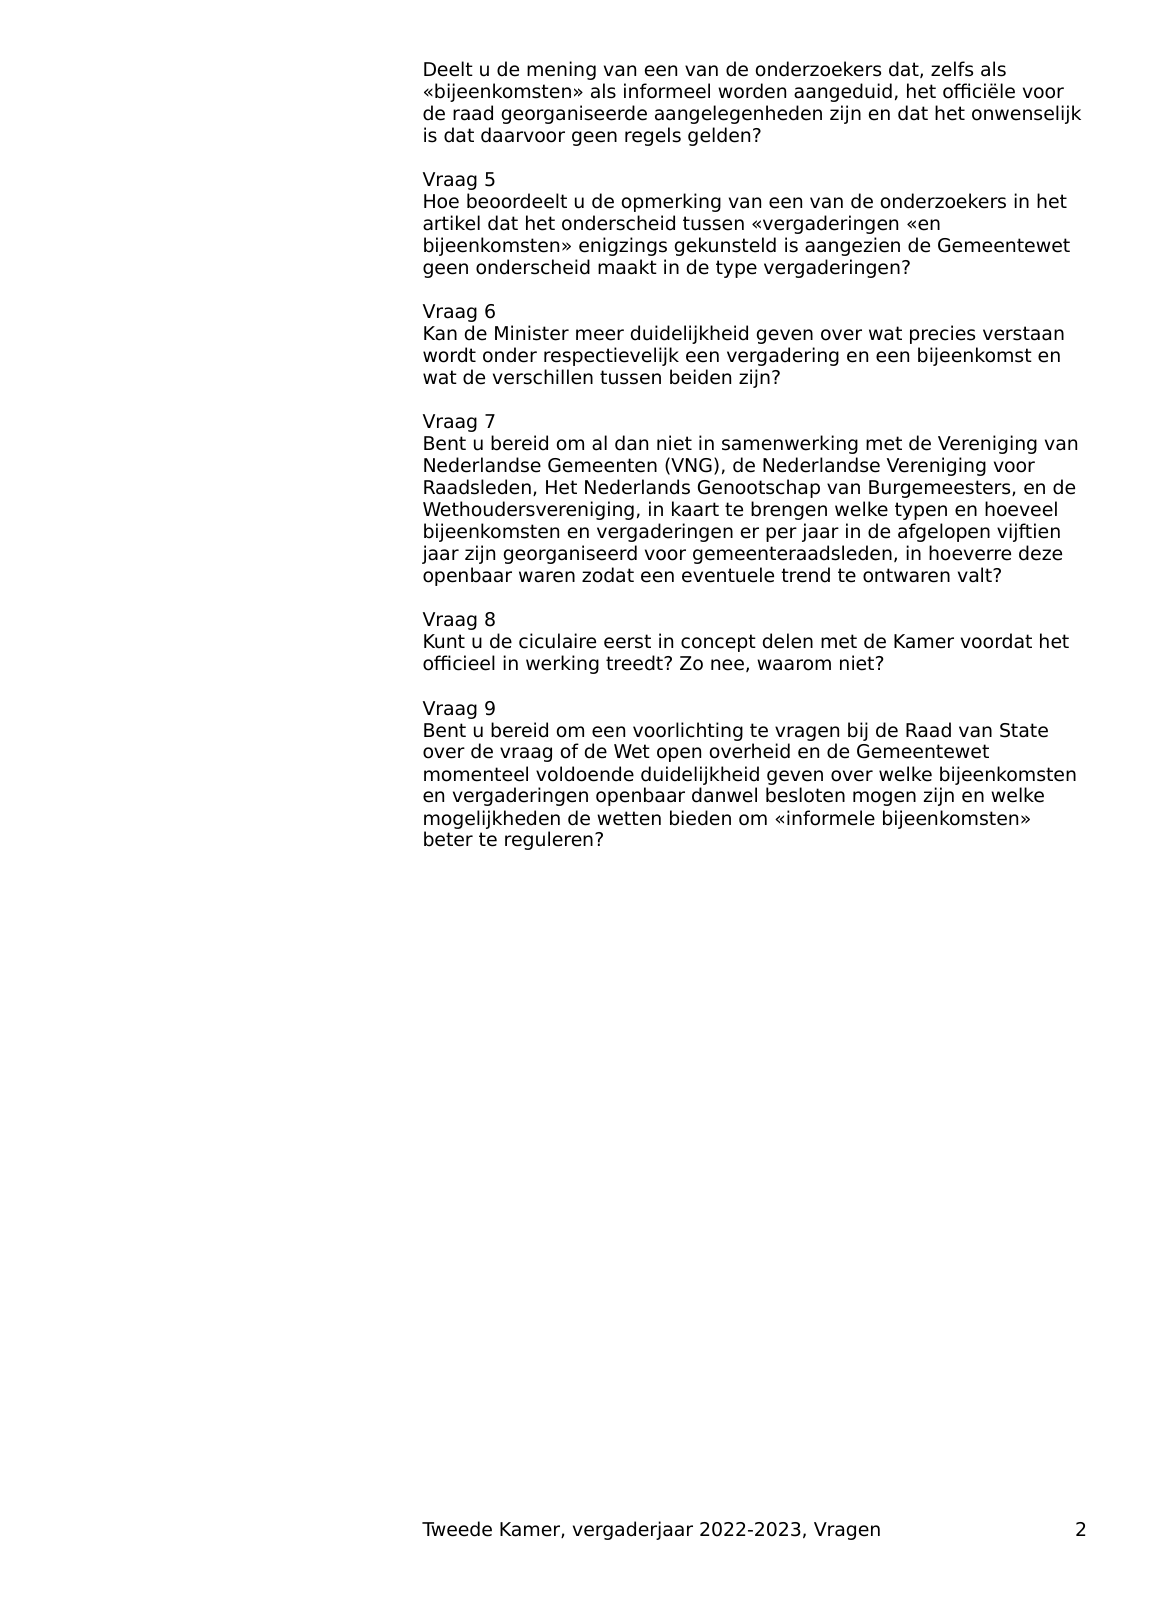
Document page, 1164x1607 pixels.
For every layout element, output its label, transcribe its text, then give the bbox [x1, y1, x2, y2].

text Kunt u de ciculaire eerst in concept delen met de Kamer voordat het officieel in werking treedt? Zo nee, waarom niet? [422, 631, 1087, 675]
text Vraag 5 [422, 169, 1087, 191]
text Vraag 8 [422, 609, 1087, 631]
text Vraag 9 [422, 697, 1087, 719]
text Vraag 7 [422, 411, 1087, 433]
text Deelt u de mening van een van de onderzoekers dat, zelfs als «bijeenkomsten» als informeel worden aangeduid, het officiële voor de raad georganiseerde aangelegenheden zijn en dat het onwenselijk is dat daarvoor geen regels gelden? [422, 59, 1087, 147]
text Kan de Minister meer duidelijkheid geven over wat precies verstaan wordt onder respectievelijk een vergadering en een bijeenkomst en wat de verschillen tussen beiden zijn? [422, 323, 1087, 389]
text Bent u bereid om een voorlichting te vragen bij de Raad van State over de vraag of de Wet open overheid en de Gemeentewet momenteel voldoende duidelijkheid geven over welke bijeenkomsten en vergaderingen openbaar danwel besloten mogen zijn en welke mogelijkheden de wetten bieden om «informele bijeenkomsten» beter te reguleren? [422, 719, 1087, 851]
text Bent u bereid om al dan niet in samenwerking met de Vereniging van Nederlandse Gemeenten (VNG), de Nederlandse Vereniging voor Raadsleden, Het Nederlands Genootschap van Burgemeesters, en de Wethoudersvereniging, in kaart te brengen welke typen en hoeveel bijeenkomsten en vergaderingen er per jaar in de afgelopen vijftien jaar zijn georganiseerd voor gemeenteraadsleden, in hoeverre deze openbaar waren zodat een eventuele trend te ontwaren valt? [422, 433, 1087, 587]
text Hoe beoordeelt u de opmerking van een van de onderzoekers in het artikel dat het onderscheid tussen «vergaderingen «en bijeenkomsten» enigzings gekunsteld is aangezien de Gemeentewet geen onderscheid maakt in de type vergaderingen? [422, 191, 1087, 279]
text Vraag 6 [422, 301, 1087, 323]
